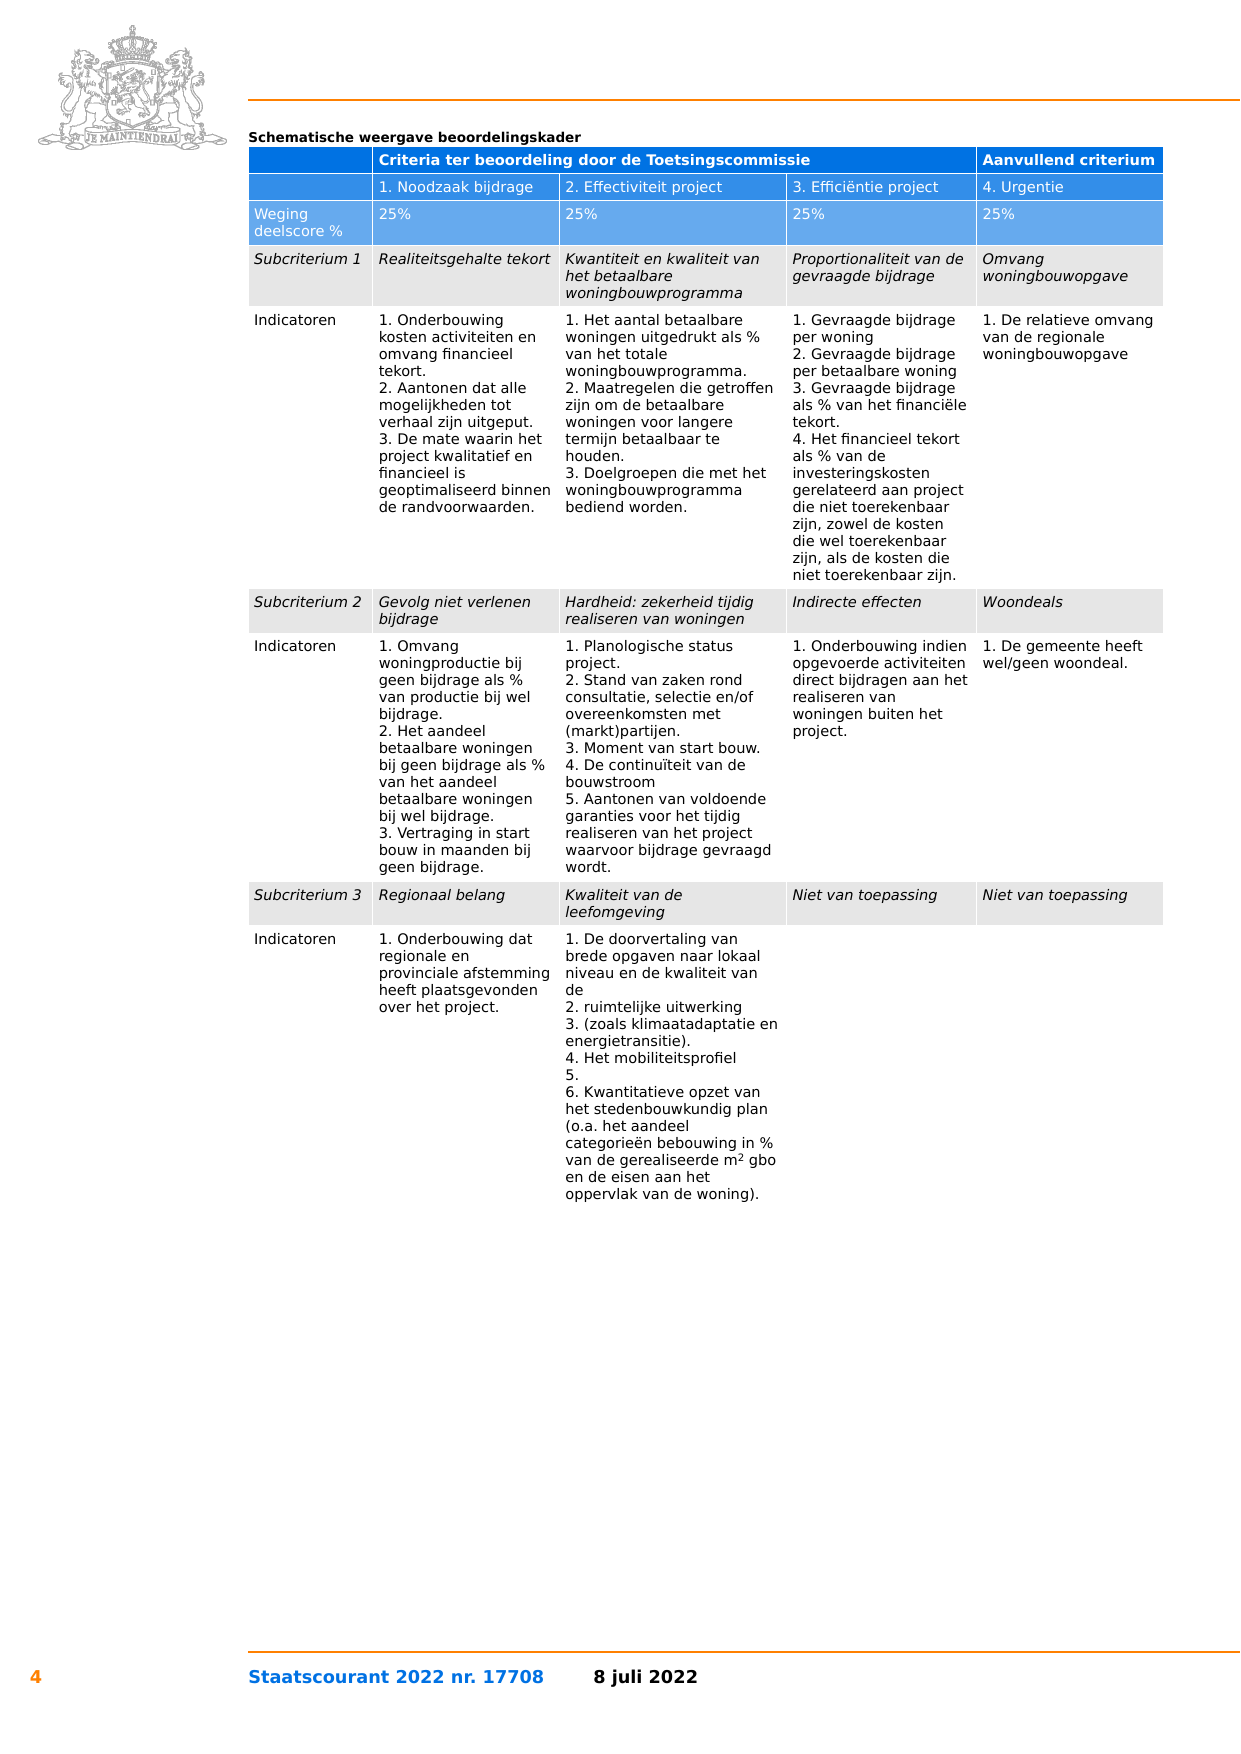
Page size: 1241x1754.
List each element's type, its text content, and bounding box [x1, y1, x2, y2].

table_cell Indicatoren [249, 307, 372, 588]
table_cell Woondeals [977, 589, 1163, 633]
table_cell Gevolg niet verlenen bijdrage [373, 589, 559, 633]
table_cell Realiteitsgehalte tekort [373, 246, 559, 306]
table_cell 1. Onderbouwing indien opgevoerde activiteiten direct bijdragen aan het realiseren van woningen buiten het project. [787, 634, 976, 881]
table_cell Regionaal belang [373, 882, 559, 925]
table_cell Omvang woningbouwopgave [977, 246, 1163, 306]
table_cell Indirecte effecten [787, 589, 976, 633]
table_cell [977, 926, 1163, 1207]
table_cell 2. Effectiviteit project [560, 174, 786, 200]
table_cell Aanvullend criterium [977, 147, 1163, 173]
picture [38, 25, 227, 150]
table_cell Criteria ter beoordeling door de Toetsingscommissie [373, 147, 976, 173]
table_cell 1. De gemeente heeft wel/geen woondeal. [977, 634, 1163, 881]
table_cell Subcriterium 2 [249, 589, 372, 633]
table_cell [249, 147, 372, 173]
table_cell 4. Urgentie [977, 174, 1163, 200]
table_cell 1. De doorvertaling van brede opgaven naar lokaal niveau en de kwaliteit van de 2. ruimtelijke uitwerking 3. (zoals klimaatadaptatie en energietransitie). 4. Het mobiliteitsprofiel 5. 6. Kwantitatieve opzet van het stedenbouwkundig plan (o.a. het aandeel categorieën bebouwing in % van de gerealiseerde m2 gbo en de eisen aan het oppervlak van de woning). [560, 926, 786, 1207]
table_cell 1. Omvang woningproductie bij geen bijdrage als % van productie bij wel bijdrage. 2. Het aandeel betaalbare woningen bij geen bijdrage als % van het aandeel betaalbare woningen bij wel bijdrage. 3. Vertraging in start bouw in maanden bij geen bijdrage. [373, 634, 559, 881]
table_cell Subcriterium 3 [249, 882, 372, 925]
table_cell 25% [787, 201, 976, 245]
table_cell Kwaliteit van de leefomgeving [560, 882, 786, 925]
table_cell Hardheid: zekerheid tijdig realiseren van woningen [560, 589, 786, 633]
table_cell 1. Planologische status project. 2. Stand van zaken rond consultatie, selectie en/of overeenkomsten met (markt)partijen. 3. Moment van start bouw. 4. De continuïteit van de bouwstroom 5. Aantonen van voldoende garanties voor het tijdig realiseren van het project waarvoor bijdrage gevraagd wordt. [560, 634, 786, 881]
table_cell Niet van toepassing [977, 882, 1163, 925]
table_cell Niet van toepassing [787, 882, 976, 925]
table_cell 1. Noodzaak bijdrage [373, 174, 559, 200]
table_header Schematische weergave beoordelingskader [248, 130, 1163, 146]
table_cell 1. Onderbouwing kosten activiteiten en omvang financieel tekort. 2. Aantonen dat alle mogelijkheden tot verhaal zijn uitgeput. 3. De mate waarin het project kwalitatief en financieel is geoptimaliseerd binnen de randvoorwaarden. [373, 307, 559, 588]
table_cell 25% [977, 201, 1163, 245]
table_cell Indicatoren [249, 926, 372, 1207]
table_cell 1. Onderbouwing dat regionale en provinciale afstemming heeft plaatsgevonden over het project. [373, 926, 559, 1207]
table_cell Weging deelscore % [249, 201, 372, 245]
table_cell 3. Efficiëntie project [787, 174, 976, 200]
table_cell Kwantiteit en kwaliteit van het betaalbare woningbouwprogramma [560, 246, 786, 306]
table_cell [787, 926, 976, 1207]
table_cell 1. Het aantal betaalbare woningen uitgedrukt als % van het totale woningbouwprogramma. 2. Maatregelen die getroffen zijn om de betaalbare woningen voor langere termijn betaalbaar te houden. 3. Doelgroepen die met het woningbouwprogramma bediend worden. [560, 307, 786, 588]
table_cell Indicatoren [249, 634, 372, 881]
table_cell 25% [373, 201, 559, 245]
table_cell 1. Gevraagde bijdrage per woning 2. Gevraagde bijdrage per betaalbare woning 3. Gevraagde bijdrage als % van het financiële tekort. 4. Het financieel tekort als % van de investeringskosten gerelateerd aan project die niet toerekenbaar zijn, zowel de kosten die wel toerekenbaar zijn, als de kosten die niet toerekenbaar zijn. [787, 307, 976, 588]
table_cell 1. De relatieve omvang van de regionale woningbouwopgave [977, 307, 1163, 588]
table_cell 25% [560, 201, 786, 245]
table_cell Proportionaliteit van de gevraagde bijdrage [787, 246, 976, 306]
table_cell Subcriterium 1 [249, 246, 372, 306]
table_cell [249, 174, 372, 200]
